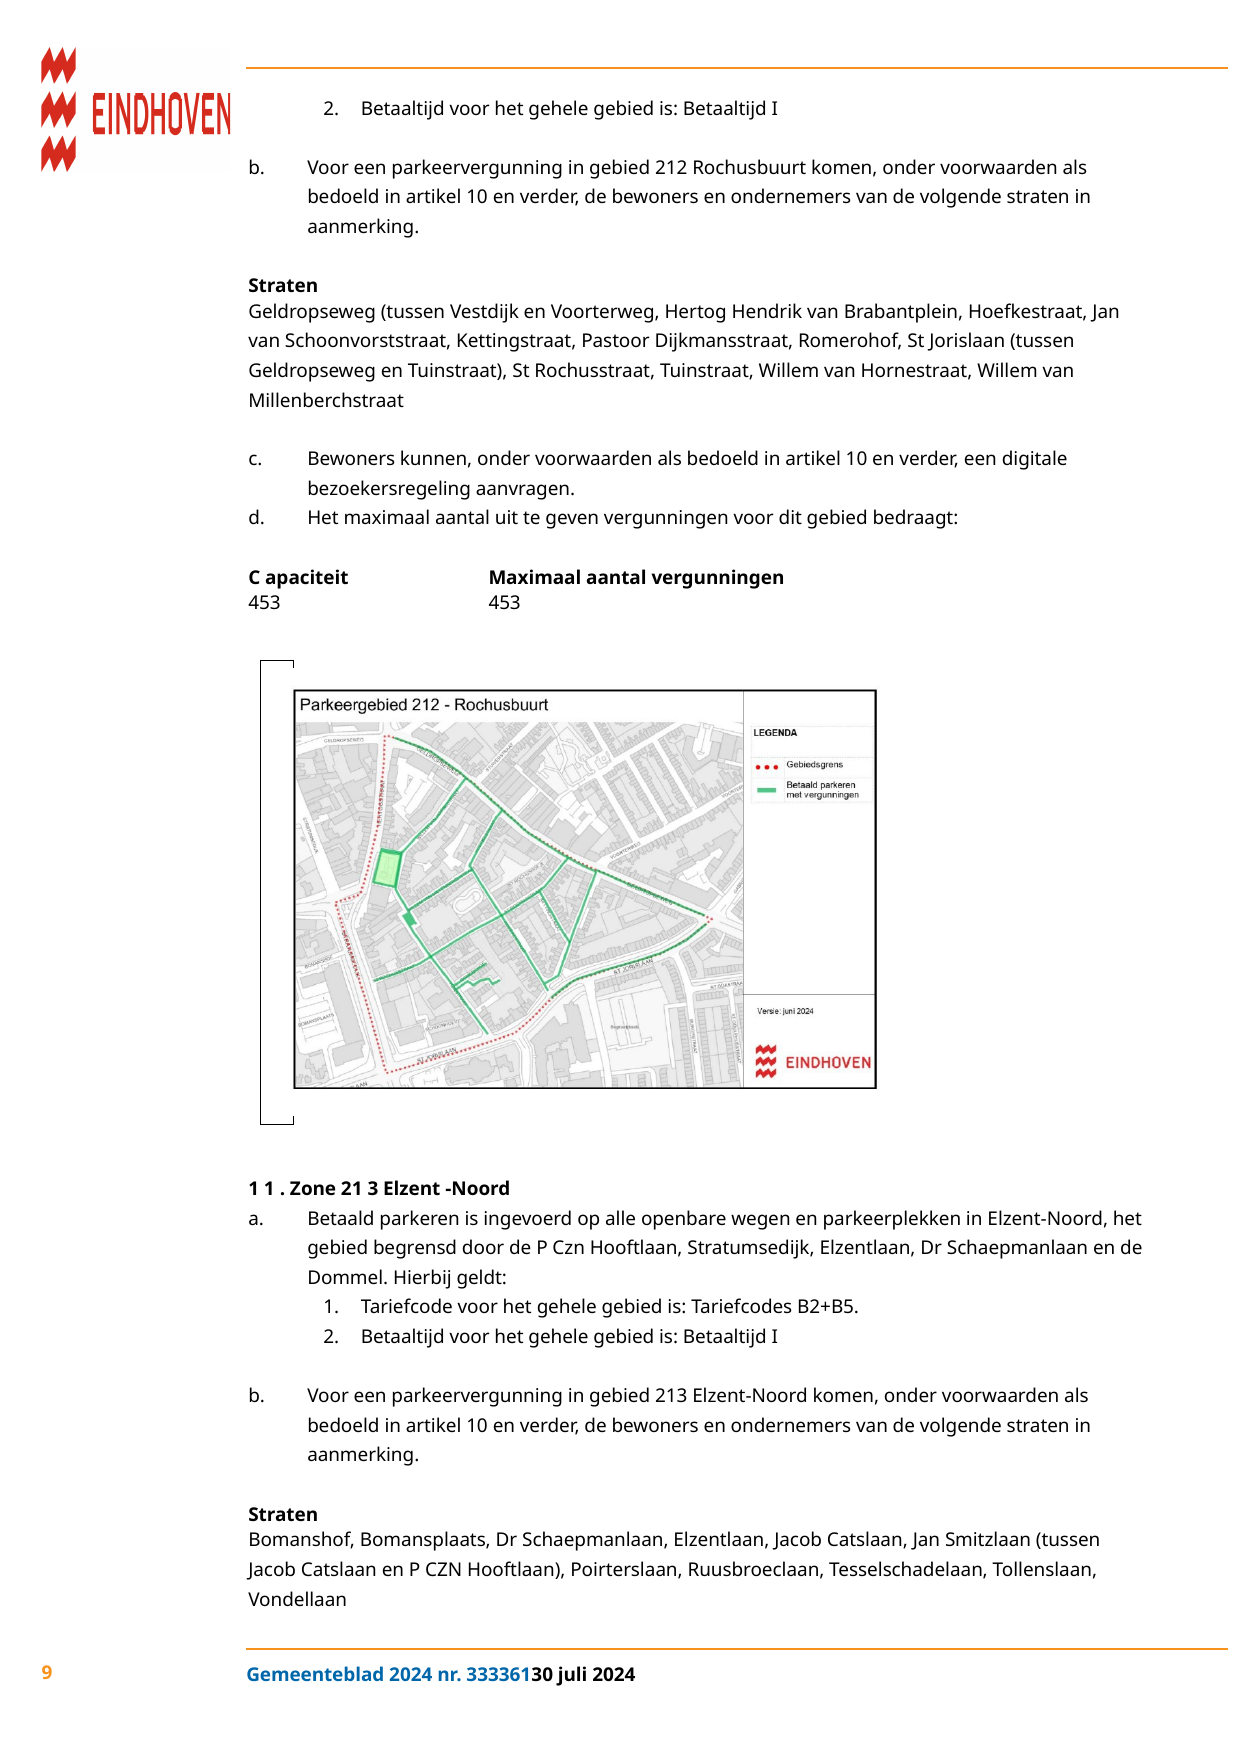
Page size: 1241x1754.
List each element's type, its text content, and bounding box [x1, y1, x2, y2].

list Voor een parkeervergunning in gebied 213 Elzent-Noord komen, onder voorwaarden als bedoeld in artikel 10 en verder, de bewoners en ondernemers van de volgende straten in aanmerking. [248, 1382, 1152, 1467]
list Bewoners kunnen, onder voorwaarden als bedoeld in artikel 10 en verder, een digitale bezoekersregeling aanvragen. [248, 445, 1152, 501]
table_cell Bomanshof, Bomansplaats, Dr Schaepmanlaan, Elzentlaan, Jacob Catslaan, Jan Smitzlaan (tussen Jacob Catslaan en P CZN Hooftlaan), Poirterslaan, Ruusbroeclaan, Tesselschadelaan, Tollenslaan, Vondellaan [248, 1527, 1152, 1611]
list Voor een parkeervergunning in gebied 212 Rochusbuurt komen, onder voorwaarden als bedoeld in artikel 10 en verder, de bewoners en ondernemers van de volgende straten in aanmerking. [248, 154, 1152, 239]
picture [268, 668, 900, 1116]
list Betaaltijd voor het gehele gebied is: Betaaltijd I [323, 95, 1152, 121]
picture [41, 47, 231, 172]
table_cell 453 [248, 590, 488, 615]
table_cell Geldropseweg (tussen Vestdijk en Voorterweg, Hertog Hendrik van Brabantplein, Hoefkestraat, Jan van Schoonvorststraat, Kettingstraat, Pastoor Dijkmansstraat, Romerohof, St Jorislaan (tussen Geldropseweg en Tuinstraat), St Rochusstraat, Tuinstraat, Willem van Hornestraat, Willem van Millenberchstraat [248, 298, 1152, 413]
list Tariefcode voor het gehele gebied is: Tariefcodes B2+B5. [323, 1294, 1152, 1319]
table_header C apaciteit [248, 564, 488, 589]
table_header Straten [248, 1501, 1152, 1527]
list Betaaltijd voor het gehele gebied is: Betaaltijd I [323, 1323, 1152, 1349]
list Betaald parkeren is ingevoerd op alle openbare wegen en parkeerplekken in Elzent-Noord, het gebied begrensd door de P Czn Hooftlaan, Stratumsedijk, Elzentlaan, Dr Schaepmanlaan en de Dommel. Hierbij geldt: [248, 1205, 1152, 1290]
table_header Straten [248, 273, 1152, 298]
table_header Maximaal aantal vergunningen [488, 564, 1152, 589]
text 1 1 . Zone 21 3 Elzent -Noord [248, 1175, 1152, 1201]
table_cell 453 [488, 590, 1152, 615]
list Het maximaal aantal uit te geven vergunningen voor dit gebied bedraagt: [248, 504, 1152, 530]
